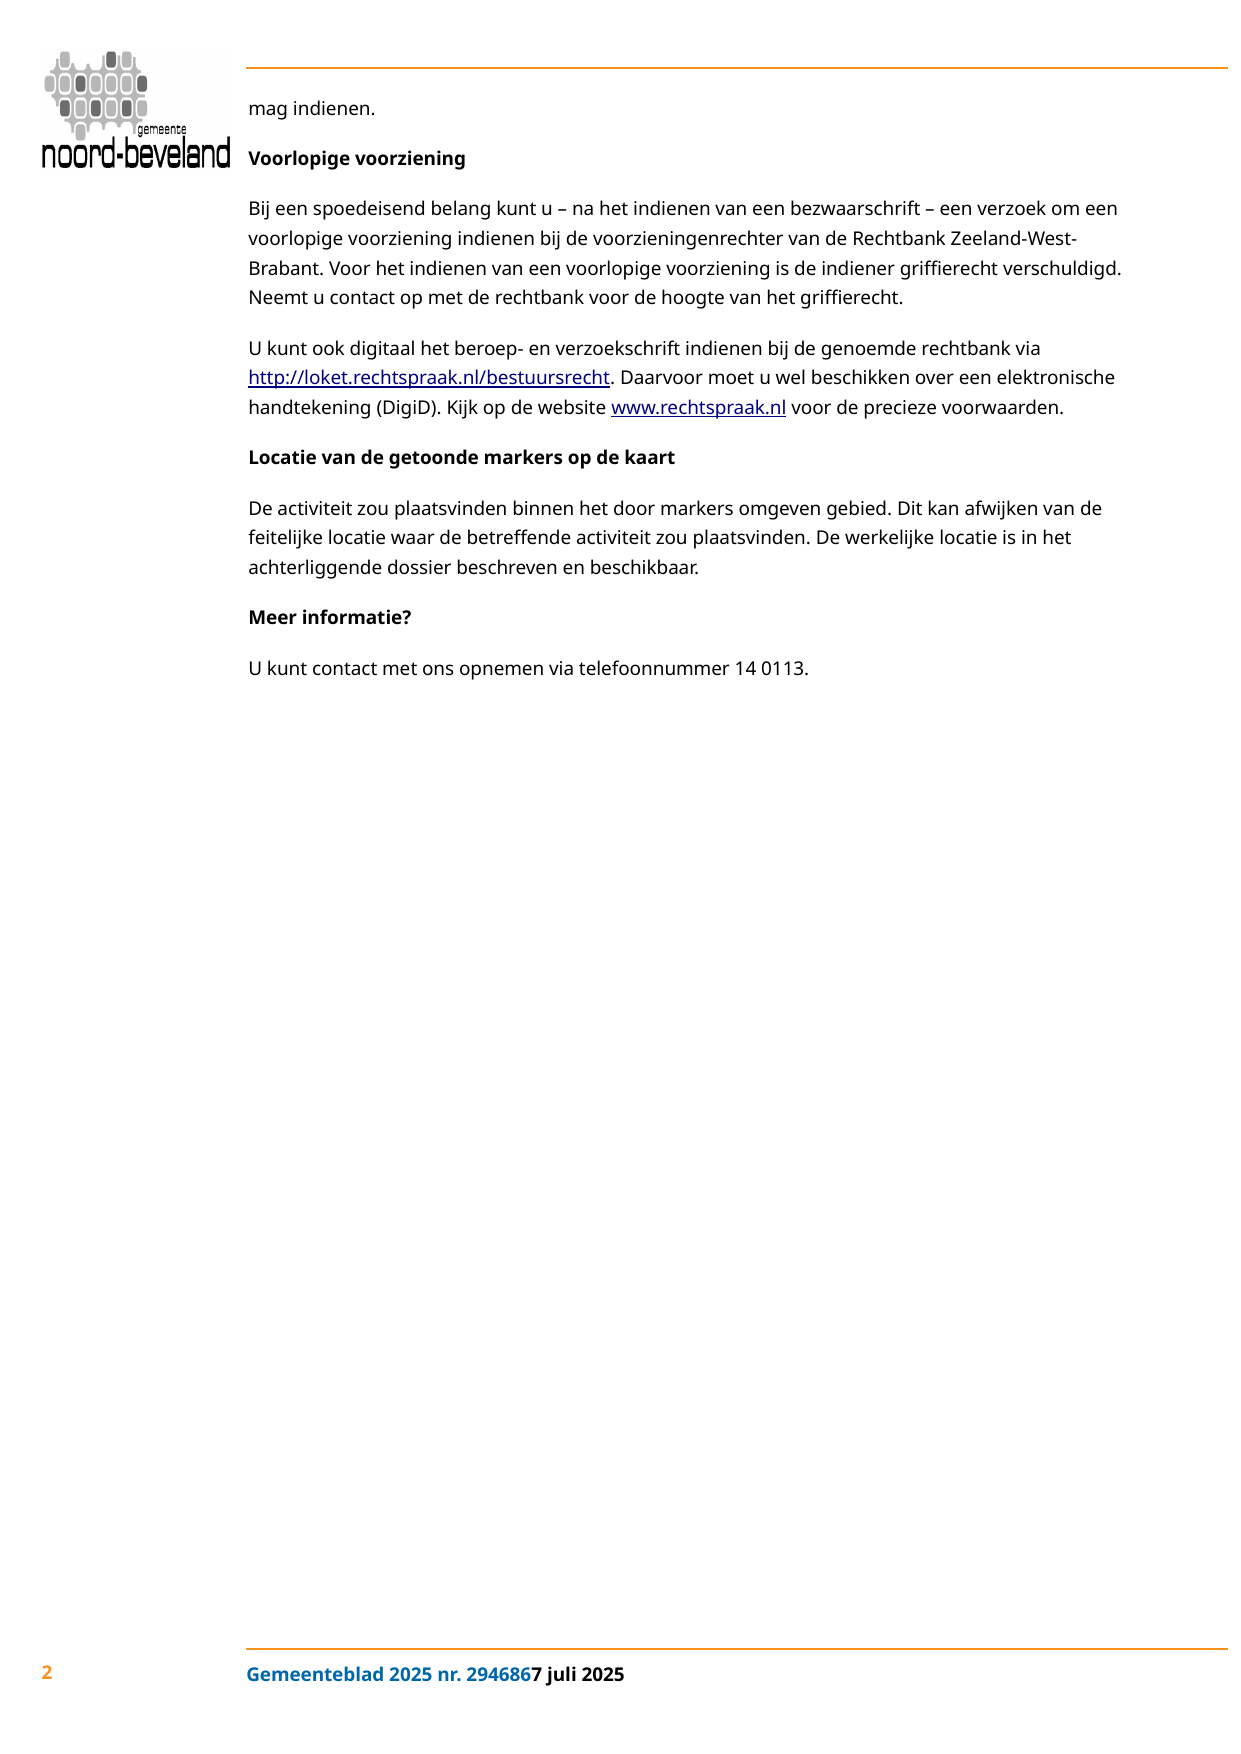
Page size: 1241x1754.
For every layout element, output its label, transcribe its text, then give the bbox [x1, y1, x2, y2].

text Meer informatie? [248, 604, 1152, 630]
text De activiteit zou plaatsvinden binnen het door markers omgeven gebied. Dit kan afwijken van de feitelijke locatie waar de betreffende activiteit zou plaatsvinden. De werkelijke locatie is in het achterliggende dossier beschreven en beschikbaar. [248, 495, 1152, 580]
text Locatie van de getoonde markers op de kaart [248, 444, 1152, 470]
text Voorlopige voorziening [248, 145, 1152, 171]
picture [41, 47, 231, 172]
text U kunt contact met ons opnemen via telefoonnummer 14 0113. [248, 655, 1152, 681]
text Bij een spoedeisend belang kunt u – na het indienen van een bezwaarschrift – een verzoek om een voorlopige voorziening indienen bij de voorzieningenrechter van de Rechtbank Zeeland-West-Brabant. Voor het indienen van een voorlopige voorziening is de indiener griffierecht verschuldigd. Neemt u contact op met de rechtbank voor de hoogte van het griffierecht. [248, 196, 1152, 310]
text mag indienen. [248, 95, 1152, 121]
text U kunt ook digitaal het beroep- en verzoekschrift indienen bij de genoemde rechtbank via http://loket.rechtspraak.nl/bestuursrecht. Daarvoor moet u wel beschikken over een elektronische handtekening (DigiD). Kijk op de website www.rechtspraak.nl voor de precieze voorwaarden. [248, 335, 1152, 420]
